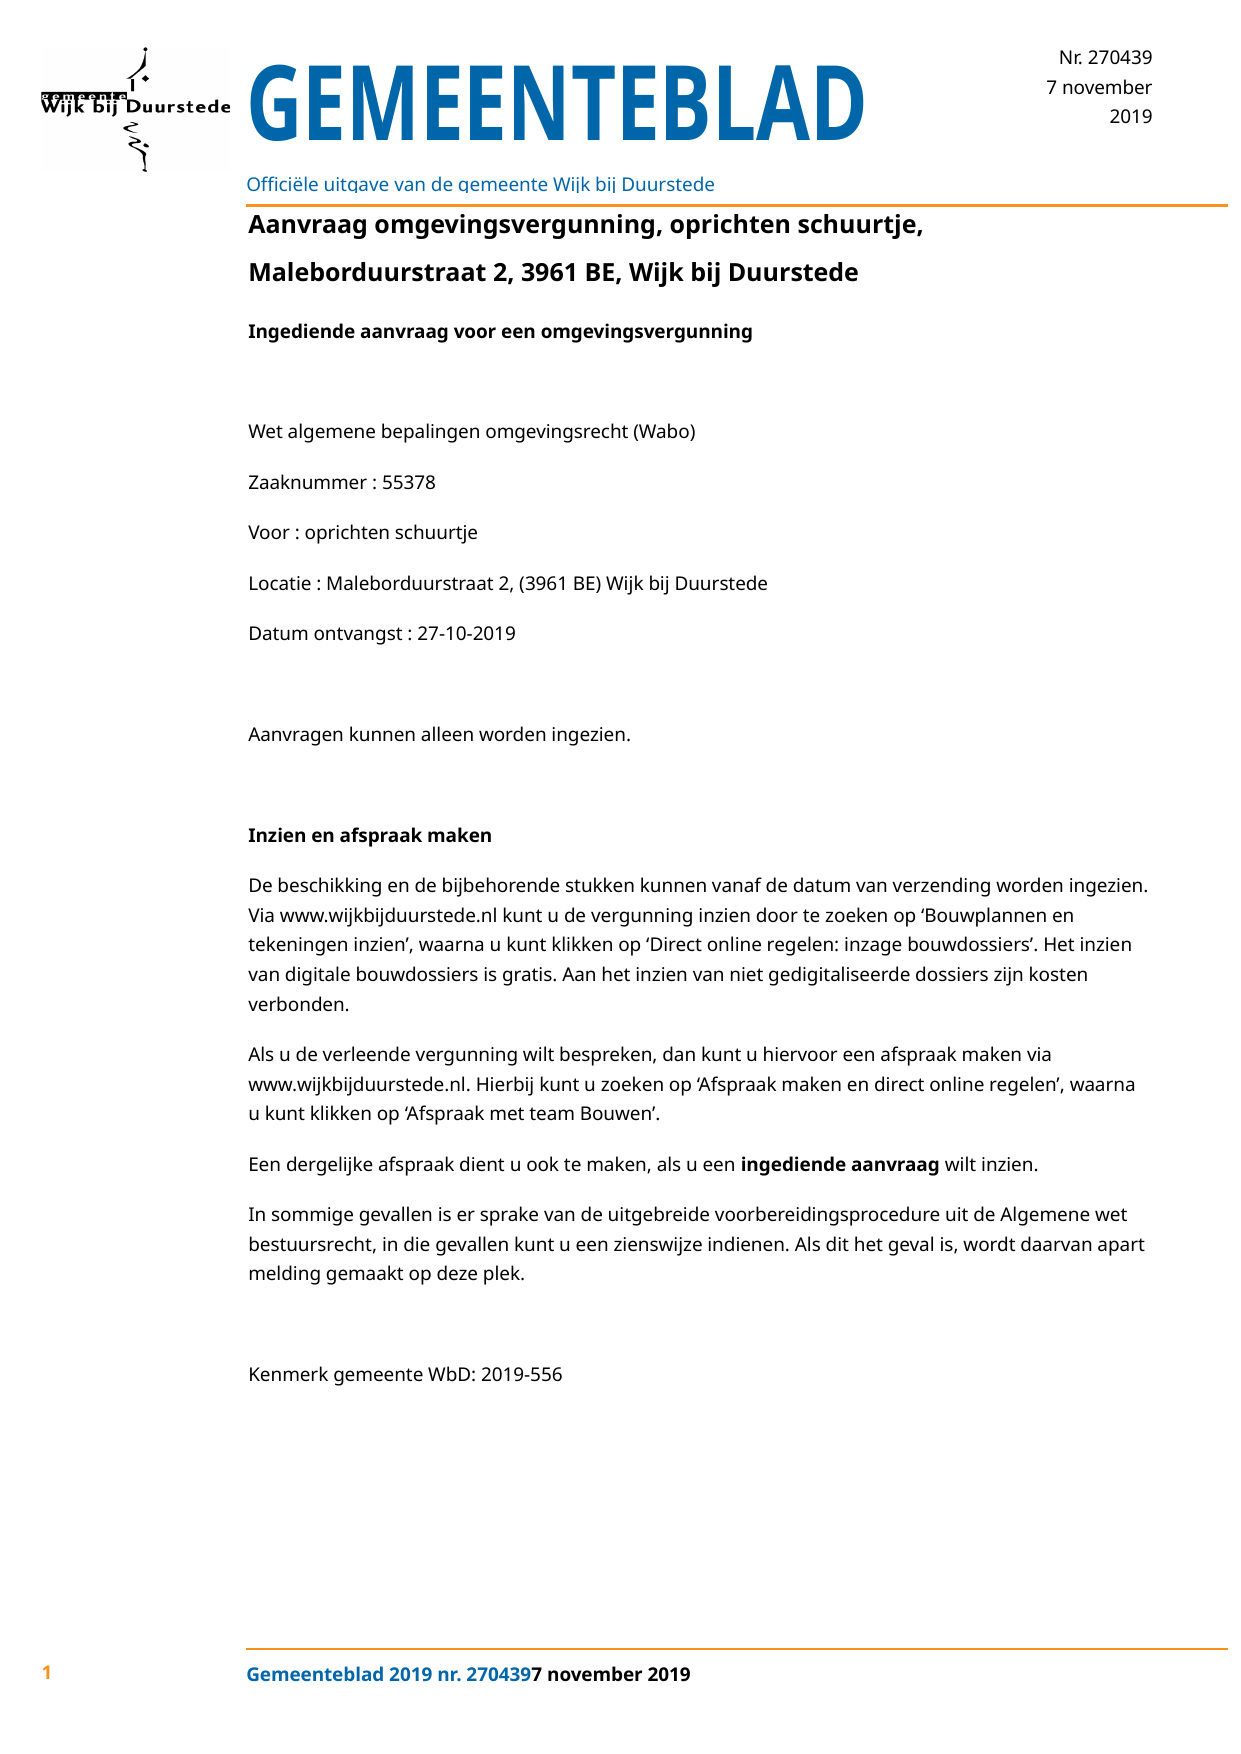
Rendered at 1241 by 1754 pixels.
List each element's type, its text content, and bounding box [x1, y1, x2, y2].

text Kenmerk gemeente WbD: 2019-556 [248, 1361, 1152, 1387]
text Wet algemene bepalingen omgevingsrecht (Wabo) [248, 419, 1152, 444]
text Ingediende aanvraag voor een omgevingsvergunning [248, 318, 1152, 344]
text Voor : oprichten schuurtje [248, 519, 1152, 545]
picture [41, 47, 231, 172]
text Inzien en afspraak maken [248, 822, 1152, 848]
text Zaaknummer : 55378 [248, 469, 1152, 495]
text Locatie : Maleborduurstraat 2, (3961 BE) Wijk bij Duurstede [248, 570, 1152, 596]
text Datum ontvangst : 27-10-2019 [248, 620, 1152, 646]
text Een dergelijke afspraak dient u ook te maken, als u een ingediende aanvraag wilt inzien. [248, 1151, 1152, 1177]
text Aanvragen kunnen alleen worden ingezien. [248, 721, 1152, 747]
text In sommige gevallen is er sprake van de uitgebreide voorbereidingsprocedure uit de Algemene wet bestuursrecht, in die gevallen kunt u een zienswijze indienen. Als dit het geval is, wordt daarvan apart melding gemaakt op deze plek. [248, 1201, 1152, 1286]
text Aanvraag omgevingsvergunning, oprichten schuurtje, Maleborduurstraat 2, 3961 BE, Wijk bij Duurstede [248, 207, 1152, 288]
text Als u de verleende vergunning wilt bespreken, dan kunt u hiervoor een afspraak maken via www.wijkbijduurstede.nl. Hierbij kunt u zoeken op ‘Afspraak maken en direct online regelen’, waarna u kunt klikken op ‘Afspraak met team Bouwen’. [248, 1041, 1152, 1126]
text De beschikking en de bijbehorende stukken kunnen vanaf de datum van verzending worden ingezien. Via www.wijkbijduurstede.nl kunt u de vergunning inzien door te zoeken op ‘Bouwplannen en tekeningen inzien’, waarna u kunt klikken op ‘Direct online regelen: inzage bouwdossiers’. Het inzien van digitale bouwdossiers is gratis. Aan het inzien van niet gedigitaliseerde dossiers zijn kosten verbonden. [248, 872, 1152, 1017]
